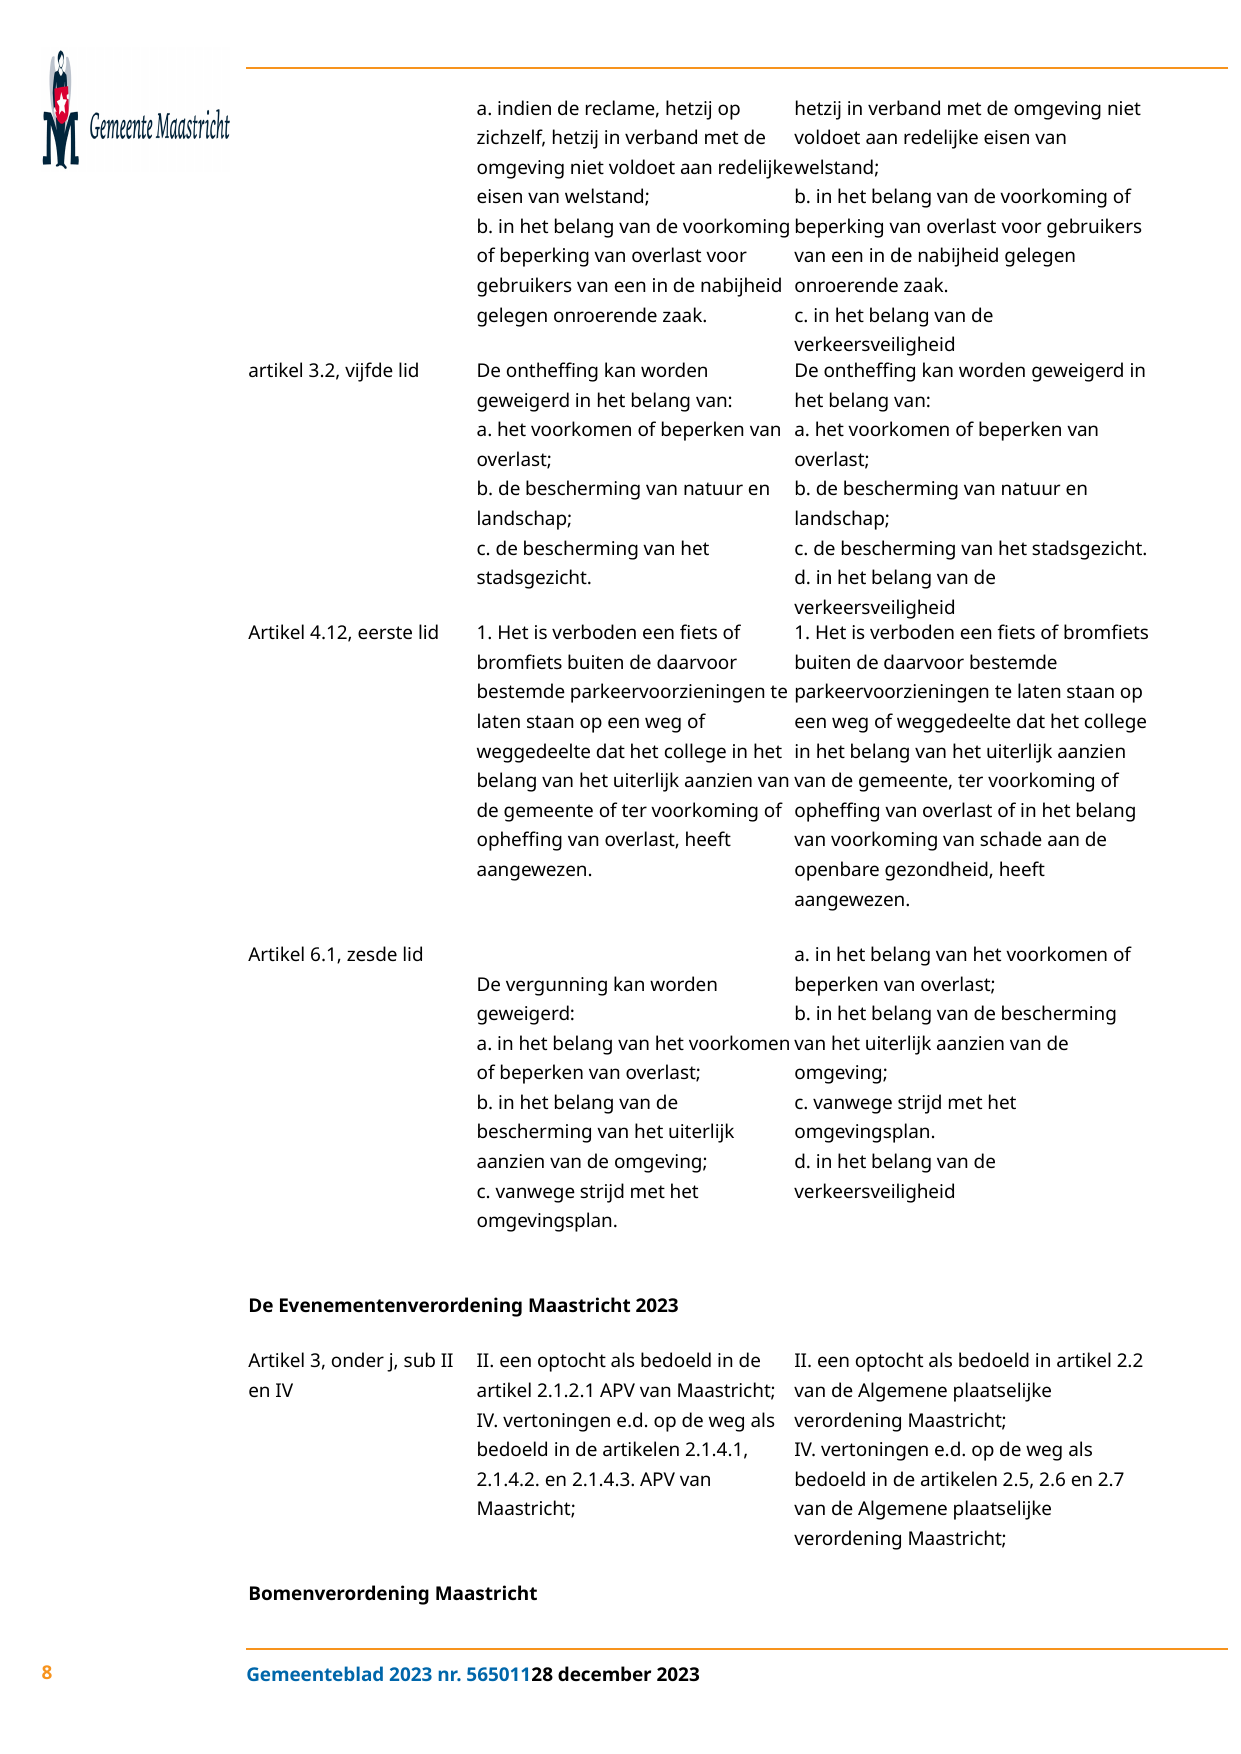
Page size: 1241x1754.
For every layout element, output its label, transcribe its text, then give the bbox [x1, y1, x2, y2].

table_cell a. indien de reclame, hetzij op zichzelf, hetzij in verband met de omgeving niet voldoet aan redelijke eisen van welstand; b. in het belang van de voorkoming of beperking van overlast voor gebruikers van een in de nabijheid gelegen onroerende zaak. [476, 95, 794, 357]
table_cell II. een optocht als bedoeld in de artikel 2.1.2.1 APV van Maastricht; IV. vertoningen e.d. op de weg als bedoeld in de artikelen 2.1.4.1, 2.1.4.2. en 2.1.4.3. APV van Maastricht; [476, 1348, 794, 1551]
table_cell hetzij in verband met de omgeving niet voldoet aan redelijke eisen van welstand; b. in het belang van de voorkoming of beperking van overlast voor gebruikers van een in de nabijheid gelegen onroerende zaak. c. in het belang van de verkeersveiligheid [794, 95, 1152, 357]
table_cell artikel 3.2, vijfde lid [248, 357, 476, 619]
table_cell Artikel 3, onder j, sub II en IV [248, 1348, 476, 1551]
table_cell a. in het belang van het voorkomen of beperken van overlast; b. in het belang van de bescherming van het uiterlijk aanzien van de omgeving; c. vanwege strijd met het omgevingsplan. d. in het belang van de verkeersveiligheid [794, 941, 1152, 1263]
table_cell Bomenverordening Maastricht [248, 1551, 1152, 1606]
table_cell De Evenementenverordening Maastricht 2023 [248, 1263, 1152, 1348]
table_cell 1. Het is verboden een fiets of bromfiets buiten de daarvoor bestemde parkeervoorzieningen te laten staan op een weg of weggedeelte dat het college in het belang van het uiterlijk aanzien van de gemeente, ter voorkoming of opheffing van overlast of in het belang van voorkoming van schade aan de openbare gezondheid, heeft aangewezen. [794, 620, 1152, 941]
table_cell De ontheffing kan worden geweigerd in het belang van: a. het voorkomen of beperken van overlast; b. de bescherming van natuur en landschap; c. de bescherming van het stadsgezicht. [476, 357, 794, 619]
picture [41, 47, 231, 172]
table_cell Artikel 4.12, eerste lid [248, 620, 476, 941]
table_cell De vergunning kan worden geweigerd: a. in het belang van het voorkomen of beperken van overlast; b. in het belang van de bescherming van het uiterlijk aanzien van de omgeving; c. vanwege strijd met het omgevingsplan. [476, 941, 794, 1263]
table_cell II. een optocht als bedoeld in artikel 2.2 van de Algemene plaatselijke verordening Maastricht; IV. vertoningen e.d. op de weg als bedoeld in de artikelen 2.5, 2.6 en 2.7 van de Algemene plaatselijke verordening Maastricht; [794, 1348, 1152, 1551]
table_cell Artikel 6.1, zesde lid [248, 941, 476, 1263]
table_cell De ontheffing kan worden geweigerd in het belang van: a. het voorkomen of beperken van overlast; b. de bescherming van natuur en landschap; c. de bescherming van het stadsgezicht. d. in het belang van de verkeersveiligheid [794, 357, 1152, 619]
table_cell [248, 95, 476, 357]
table_cell 1. Het is verboden een fiets of bromfiets buiten de daarvoor bestemde parkeervoorzieningen te laten staan op een weg of weggedeelte dat het college in het belang van het uiterlijk aanzien van de gemeente of ter voorkoming of opheffing van overlast, heeft aangewezen. [476, 620, 794, 941]
